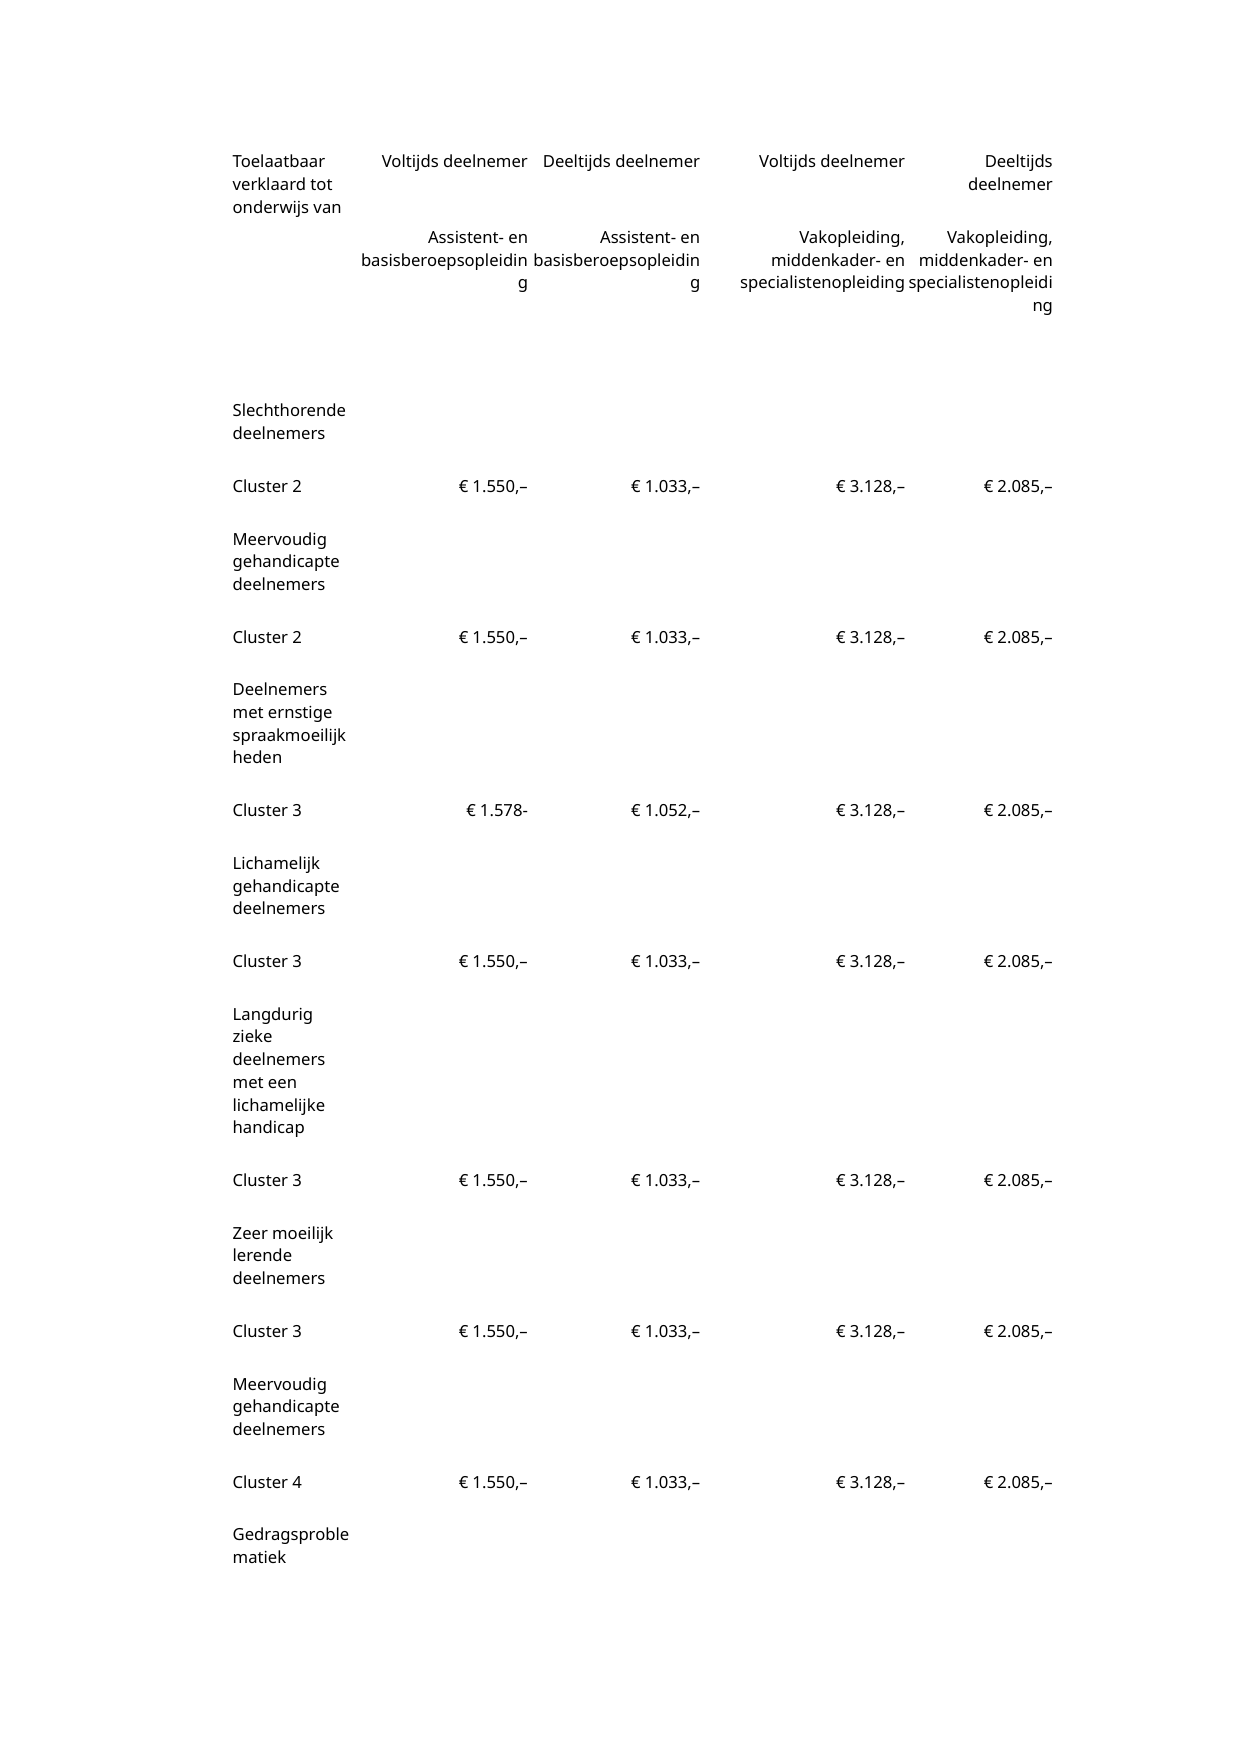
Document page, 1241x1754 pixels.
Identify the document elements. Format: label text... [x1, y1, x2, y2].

table_cell € 2.085,– [905, 1470, 1053, 1598]
table_cell Cluster 3 Zeer moeilijk lerende deelnemers [233, 1169, 355, 1319]
table_cell Cluster 2 Deelnemers met ernstige spraakmoeilijkheden [233, 625, 355, 799]
table_cell € 1.578- [355, 799, 528, 949]
table_cell € 1.550,– [355, 474, 528, 625]
table_cell € 1.550,– [355, 1470, 528, 1598]
table_cell € 1.550,– [355, 1319, 528, 1470]
table_cell [700, 346, 905, 474]
table_cell € 1.033,– [528, 1169, 700, 1319]
table_cell € 2.085,– [905, 1169, 1053, 1319]
table_cell Cluster 3 Meervoudig gehandicapte deelnemers [233, 1319, 355, 1470]
table_cell € 3.128,– [700, 1169, 905, 1319]
table_cell Cluster 2 Meervoudig gehandicapte deelnemers [233, 474, 355, 625]
table_cell € 3.128,– [700, 474, 905, 625]
table_cell Cluster 3 Langdurig zieke deelnemers met een lichamelijke handicap [233, 950, 355, 1168]
table_cell € 1.033,– [528, 1470, 700, 1598]
table_cell € 1.550,– [355, 625, 528, 799]
table_cell [528, 346, 700, 474]
table_cell € 1.052,– [528, 799, 700, 949]
table_cell € 3.128,– [700, 1319, 905, 1470]
table_cell € 2.085,– [905, 950, 1053, 1168]
table_cell € 2.085,– [905, 625, 1053, 799]
table_cell € 1.033,– [528, 474, 700, 625]
table_cell € 3.128,– [700, 1470, 905, 1598]
table_cell € 1.550,– [355, 950, 528, 1168]
table_cell € 1.033,– [528, 625, 700, 799]
table_cell [905, 346, 1053, 474]
table_cell € 2.085,– [905, 474, 1053, 625]
table_cell Cluster 3 Lichamelijk gehandicapte deelnemers [233, 799, 355, 949]
table_cell Assistent- en basisberoepsopleiding [355, 225, 528, 346]
table_cell € 2.085,– [905, 1319, 1053, 1470]
table_header Voltijds deelnemer [700, 150, 905, 225]
table_cell € 3.128,– [700, 799, 905, 949]
table_cell [355, 346, 528, 474]
table_cell € 3.128,– [700, 950, 905, 1168]
table_header Deeltijds deelnemer [528, 150, 700, 225]
table_cell Vakopleiding, middenkader- en specialistenopleiding [905, 225, 1053, 346]
table_cell Assistent- en basisberoepsopleiding [528, 225, 700, 346]
table_header Deeltijds deelnemer [905, 150, 1053, 225]
table_header Voltijds deelnemer [355, 150, 528, 225]
table_cell Slechthorende deelnemers [233, 346, 355, 474]
table_cell € 1.033,– [528, 1319, 700, 1470]
table_cell Vakopleiding, middenkader- en specialistenopleiding [700, 225, 905, 346]
table_cell Cluster 4 Gedragsproblematiek [233, 1470, 355, 1598]
table_header Toelaatbaar verklaard tot onderwijs van [233, 150, 355, 346]
table_cell € 2.085,– [905, 799, 1053, 949]
table_cell € 1.550,– [355, 1169, 528, 1319]
table_cell € 1.033,– [528, 950, 700, 1168]
table_cell € 3.128,– [700, 625, 905, 799]
